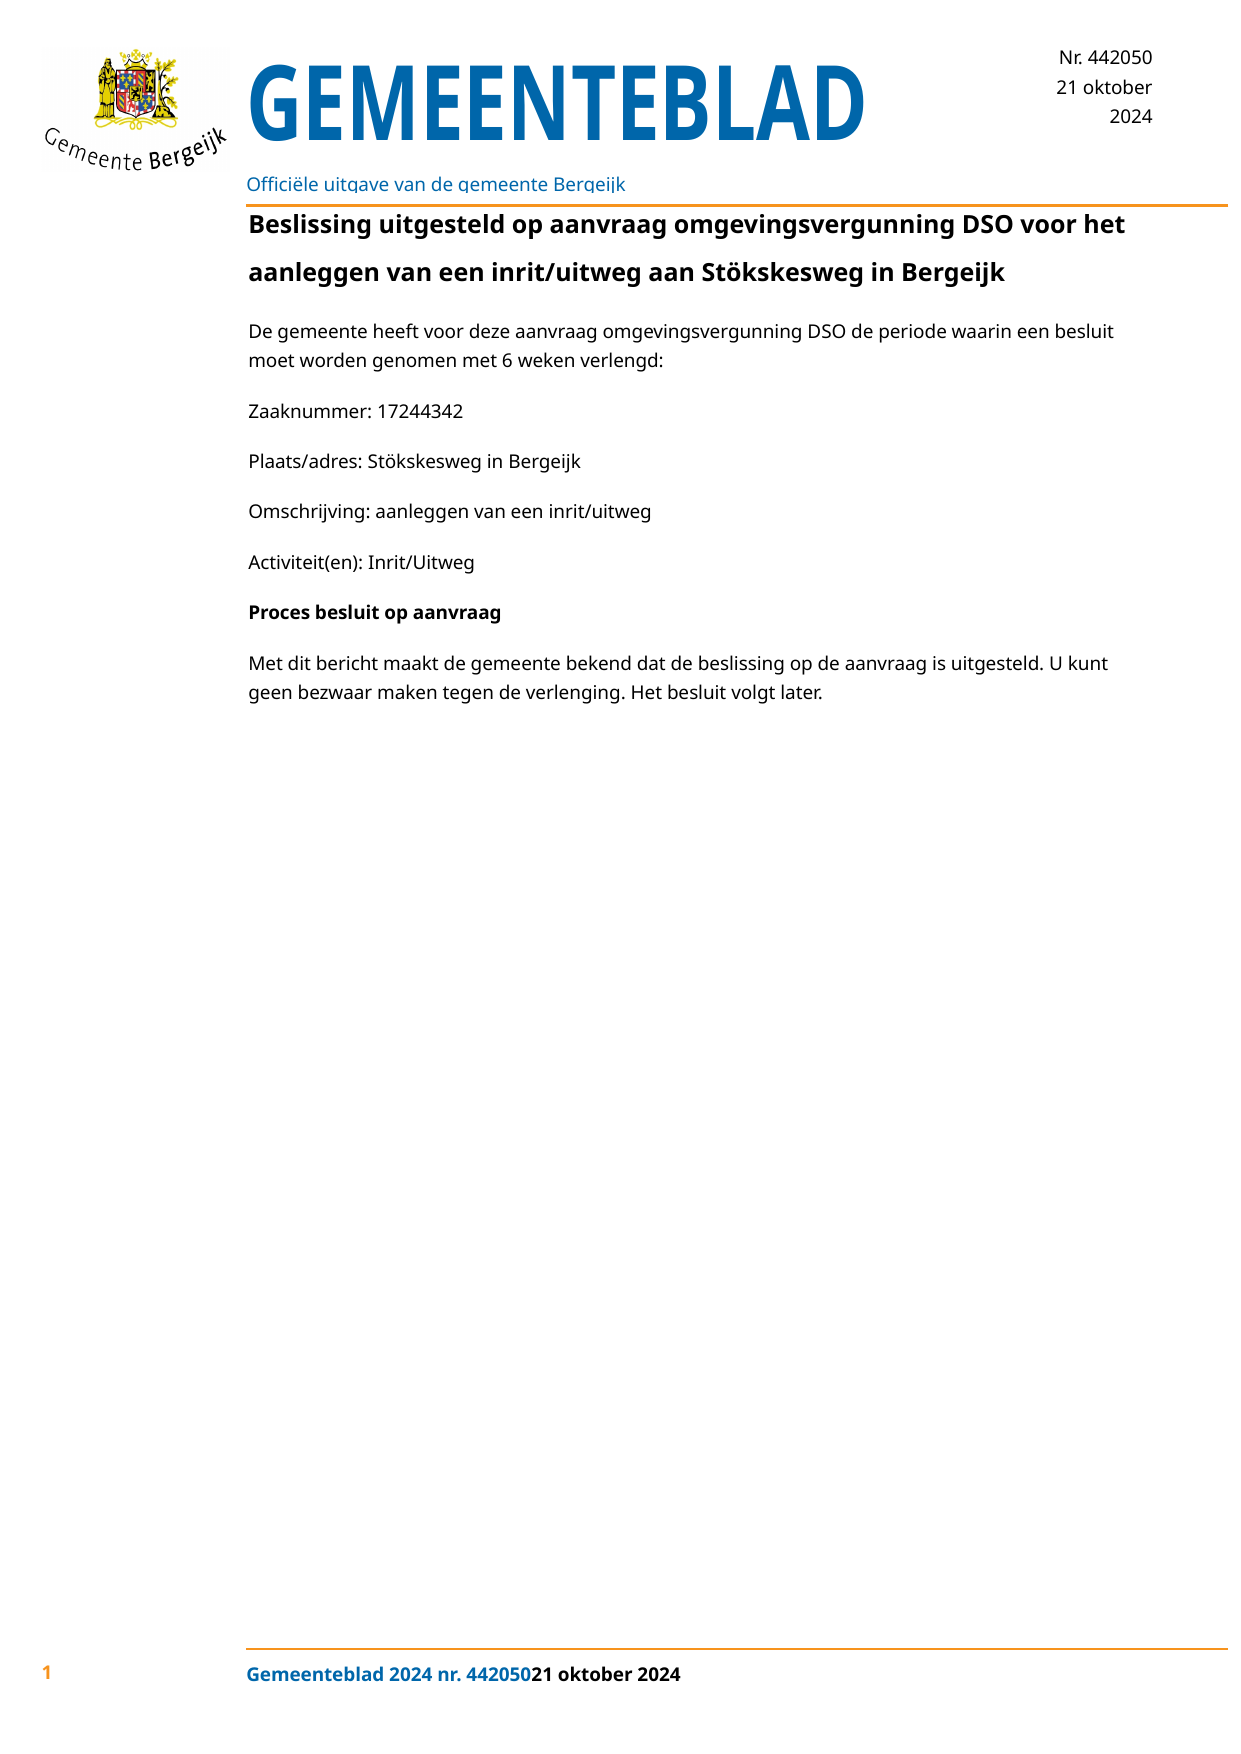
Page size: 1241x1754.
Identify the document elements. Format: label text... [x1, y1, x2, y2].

text De gemeente heeft voor deze aanvraag omgevingsvergunning DSO de periode waarin een besluit moet worden genomen met 6 weken verlengd: [248, 318, 1152, 373]
text Met dit bericht maakt de gemeente bekend dat de beslissing op de aanvraag is uitgesteld. U kunt geen bezwaar maken tegen de verlenging. Het besluit volgt later. [248, 650, 1152, 705]
text Beslissing uitgesteld op aanvraag omgevingsvergunning DSO voor het aanleggen van een inrit/uitweg aan Stökskesweg in Bergeijk [248, 207, 1152, 288]
text Zaaknummer: 17244342 [248, 398, 1152, 424]
text Activiteit(en): Inrit/Uitweg [248, 549, 1152, 575]
text Plaats/adres: Stökskesweg in Bergeijk [248, 448, 1152, 474]
picture [41, 47, 231, 172]
text Proces besluit op aanvraag [248, 599, 1152, 625]
text Omschrijving: aanleggen van een inrit/uitweg [248, 499, 1152, 524]
